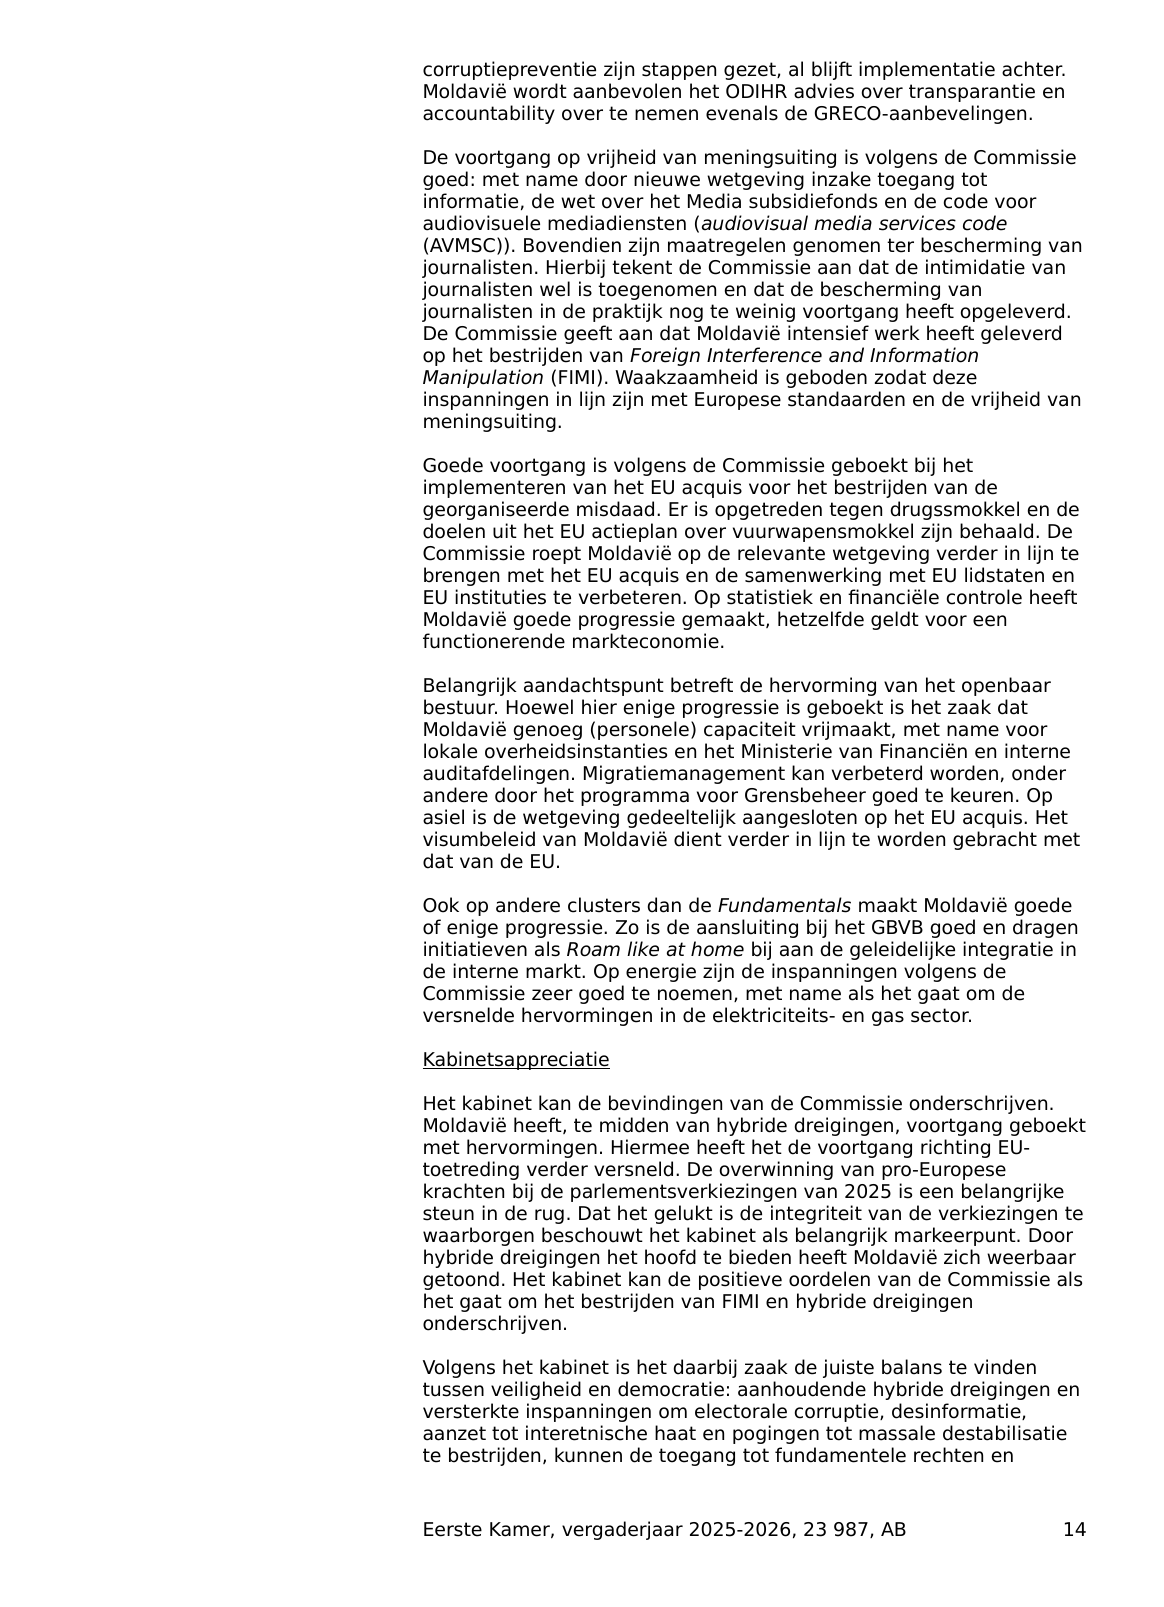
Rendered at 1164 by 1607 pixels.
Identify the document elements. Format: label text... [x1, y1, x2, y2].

text Goede voortgang is volgens de Commissie geboekt bij het implementeren van het EU acquis voor het bestrijden van de georganiseerde misdaad. Er is opgetreden tegen drugssmokkel en de doelen uit het EU actieplan over vuurwapensmokkel zijn behaald. De Commissie roept Moldavië op de relevante wetgeving verder in lijn te brengen met het EU acquis en de samenwerking met EU lidstaten en EU instituties te verbeteren. Op statistiek en financiële controle heeft Moldavië goede progressie gemaakt, hetzelfde geldt voor een functionerende markteconomie. [422, 455, 1087, 653]
text Het kabinet kan de bevindingen van de Commissie onderschrijven. Moldavië heeft, te midden van hybride dreigingen, voortgang geboekt met hervormingen. Hiermee heeft het de voortgang richting EU-toetreding verder versneld. De overwinning van pro-Europese krachten bij de parlementsverkiezingen van 2025 is een belangrijke steun in de rug. Dat het gelukt is de integriteit van de verkiezingen te waarborgen beschouwt het kabinet als belangrijk markeerpunt. Door hybride dreigingen het hoofd te bieden heeft Moldavië zich weerbaar getoond. Het kabinet kan de positieve oordelen van de Commissie als het gaat om het bestrijden van FIMI en hybride dreigingen onderschrijven. [422, 1093, 1087, 1335]
text Ook op andere clusters dan de Fundamentals maakt Moldavië goede of enige progressie. Zo is de aansluiting bij het GBVB goed en dragen initiatieven als Roam like at home bij aan de geleidelijke integratie in de interne markt. Op energie zijn de inspanningen volgens de Commissie zeer goed te noemen, met name als het gaat om de versnelde hervormingen in de elektriciteits- en gas sector. [422, 895, 1087, 1027]
subtitle Kabinetsappreciatie [422, 1049, 1087, 1071]
text Volgens het kabinet is het daarbij zaak de juiste balans te vinden tussen veiligheid en democratie: aanhoudende hybride dreigingen en versterkte inspanningen om electorale corruptie, desinformatie, aanzet tot interetnische haat en pogingen tot massale destabilisatie te bestrijden, kunnen de toegang tot fundamentele rechten en [422, 1357, 1087, 1467]
text De voortgang op vrijheid van meningsuiting is volgens de Commissie goed: met name door nieuwe wetgeving inzake toegang tot informatie, de wet over het Media subsidiefonds en de code voor audiovisuele mediadiensten (audiovisual media services code (AVMSC)). Bovendien zijn maatregelen genomen ter bescherming van journalisten. Hierbij tekent de Commissie aan dat de intimidatie van journalisten wel is toegenomen en dat de bescherming van journalisten in de praktijk nog te weinig voortgang heeft opgeleverd. De Commissie geeft aan dat Moldavië intensief werk heeft geleverd op het bestrijden van Foreign Interference and Information Manipulation (FIMI). Waakzaamheid is geboden zodat deze inspanningen in lijn zijn met Europese standaarden en de vrijheid van meningsuiting. [422, 147, 1087, 433]
text corruptiepreventie zijn stappen gezet, al blijft implementatie achter. Moldavië wordt aanbevolen het ODIHR advies over transparantie en accountability over te nemen evenals de GRECO-aanbevelingen. [422, 59, 1087, 125]
text Belangrijk aandachtspunt betreft de hervorming van het openbaar bestuur. Hoewel hier enige progressie is geboekt is het zaak dat Moldavië genoeg (personele) capaciteit vrijmaakt, met name voor lokale overheidsinstanties en het Ministerie van Financiën en interne auditafdelingen. Migratiemanagement kan verbeterd worden, onder andere door het programma voor Grensbeheer goed te keuren. Op asiel is de wetgeving gedeeltelijk aangesloten op het EU acquis. Het visumbeleid van Moldavië dient verder in lijn te worden gebracht met dat van de EU. [422, 675, 1087, 873]
